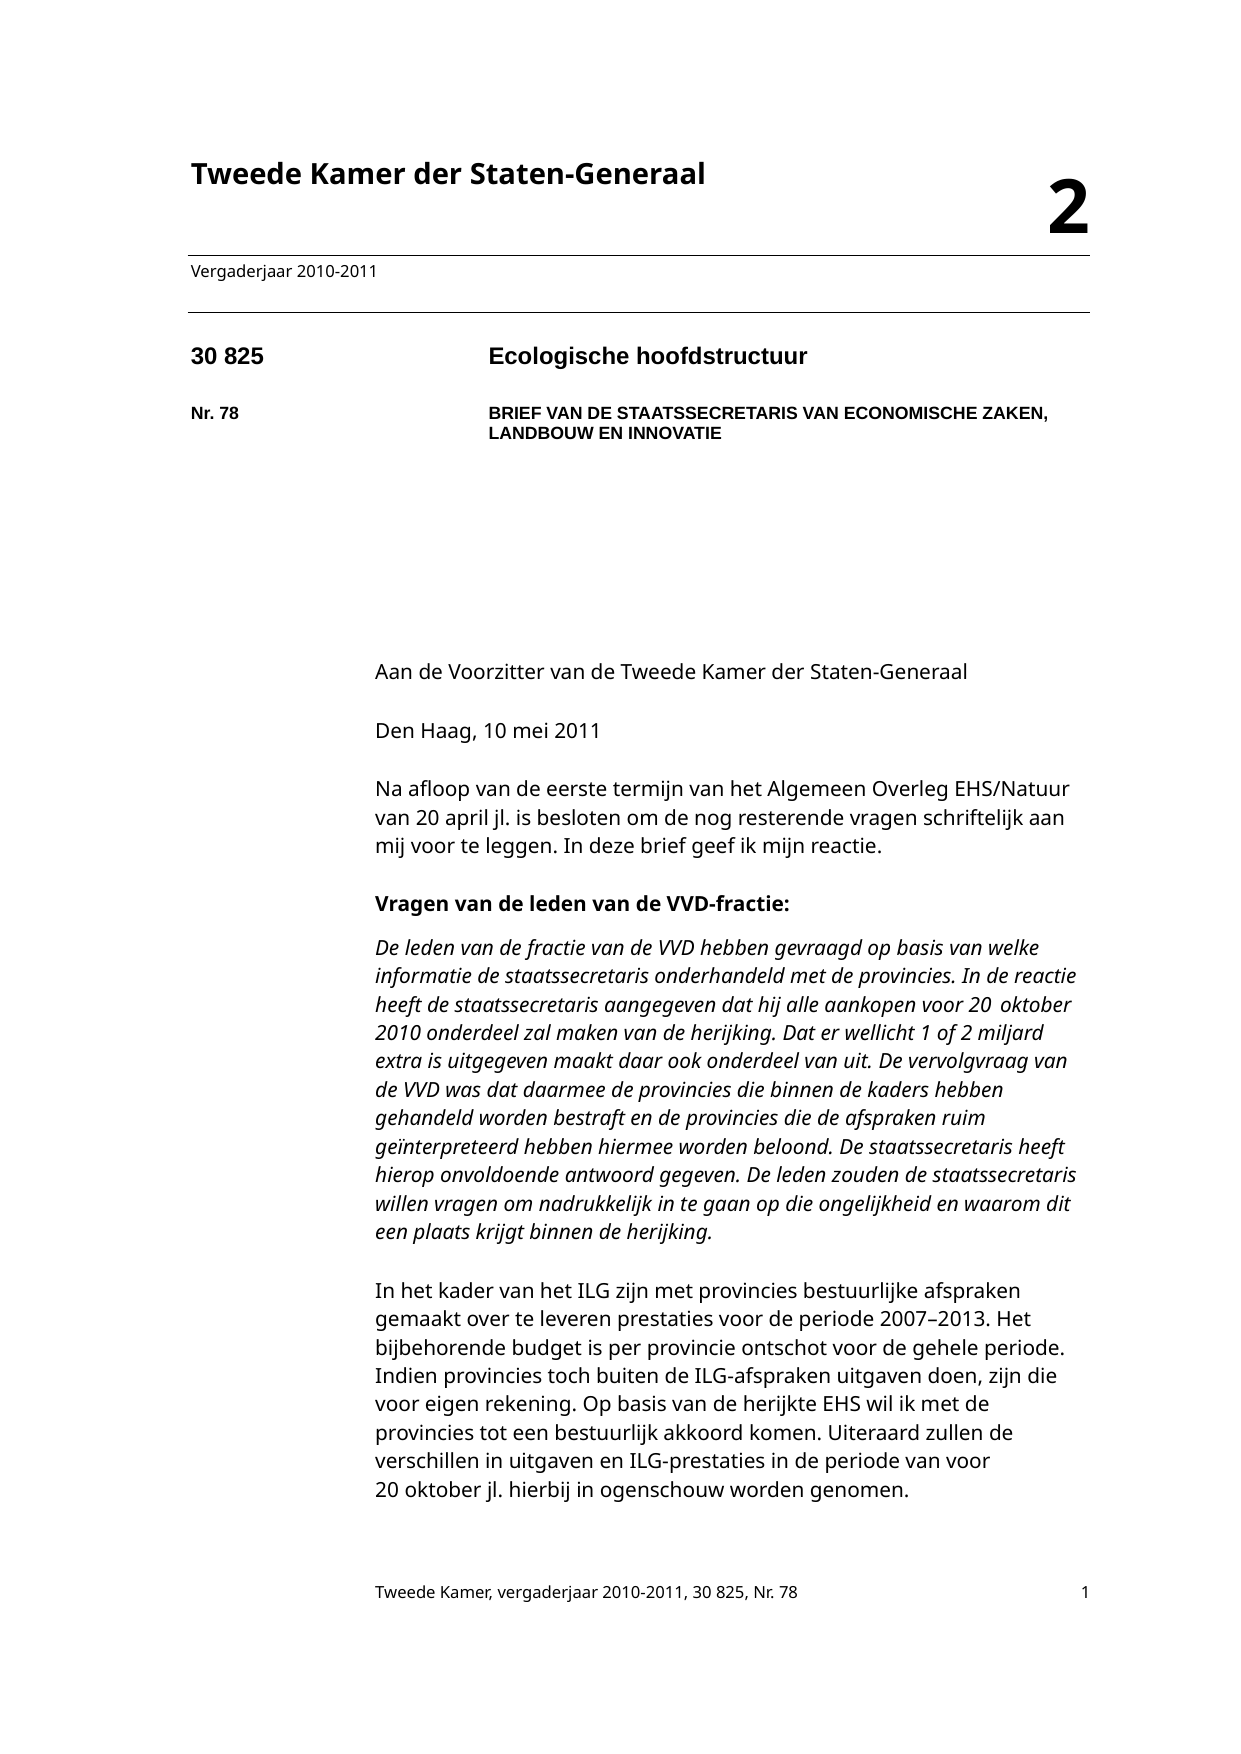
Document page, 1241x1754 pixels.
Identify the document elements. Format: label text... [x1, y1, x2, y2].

table_cell 30 825 [188, 339, 485, 399]
text Na afloop van de eerste termijn van het Algemeen Overleg EHS/Natuur van 20 april jl. is besloten om de nog resterende vragen schriftelijk aan mij voor te leggen. In deze brief geef ik mijn reactie. [375, 774, 1090, 859]
text De leden van de fractie van de VVD hebben gevraagd op basis van welke informatie de staatssecretaris onderhandeld met de provincies. In de reactie heeft de staatssecretaris aangegeven dat hij alle aankopen voor 20 oktober 2010 onderdeel zal maken van de herijking. Dat er wellicht 1 of 2 miljard extra is uitgegeven maakt daar ook onderdeel van uit. De vervolgvraag van de VVD was dat daarmee de provincies die binnen de kaders hebben gehandeld worden bestraft en de provincies die de afspraken ruim geïnterpreteerd hebben hiermee worden beloond. De staatssecretaris heeft hierop onvoldoende antwoord gegeven. De leden zouden de staatssecretaris willen vragen om nadrukkelijk in te gaan op die ongelijkheid en waarom dit een plaats krijgt binnen de herijking. [375, 933, 1090, 1246]
text In het kader van het ILG zijn met provincies bestuurlijke afspraken gemaakt over te leveren prestaties voor de periode 2007–2013. Het bijbehorende budget is per provincie ontschot voor de gehele periode. Indien provincies toch buiten de ILG-afspraken uitgaven doen, zijn die voor eigen rekening. Op basis van de herijkte EHS wil ik met de provincies tot een bestuurlijk akkoord komen. Uiteraard zullen de verschillen in uitgaven en ILG-prestaties in de periode van voor 20 oktober jl. hierbij in ogenschouw worden genomen. [375, 1276, 1090, 1503]
table_cell Ecologische hoofdstructuur [485, 339, 1090, 399]
table_cell [188, 313, 485, 339]
table_header 2 [910, 150, 1090, 255]
table_cell [485, 256, 1090, 312]
text Vragen van de leden van de VVD-fractie: [375, 889, 1090, 918]
text Den Haag, 10 mei 2011 [375, 716, 1090, 744]
table_cell Nr. 78 [188, 399, 485, 539]
table_cell BRIEF VAN DE STAATSSECRETARIS VAN ECONOMISCHE ZAKEN, LANDBOUW EN INNOVATIE [485, 399, 1090, 539]
table_header Tweede Kamer der Staten-Generaal [188, 150, 909, 255]
text Aan de Voorzitter van de Tweede Kamer der Staten-Generaal [375, 657, 1090, 686]
table_cell Vergaderjaar 2010-2011 [188, 256, 485, 312]
table_cell [485, 313, 1090, 339]
